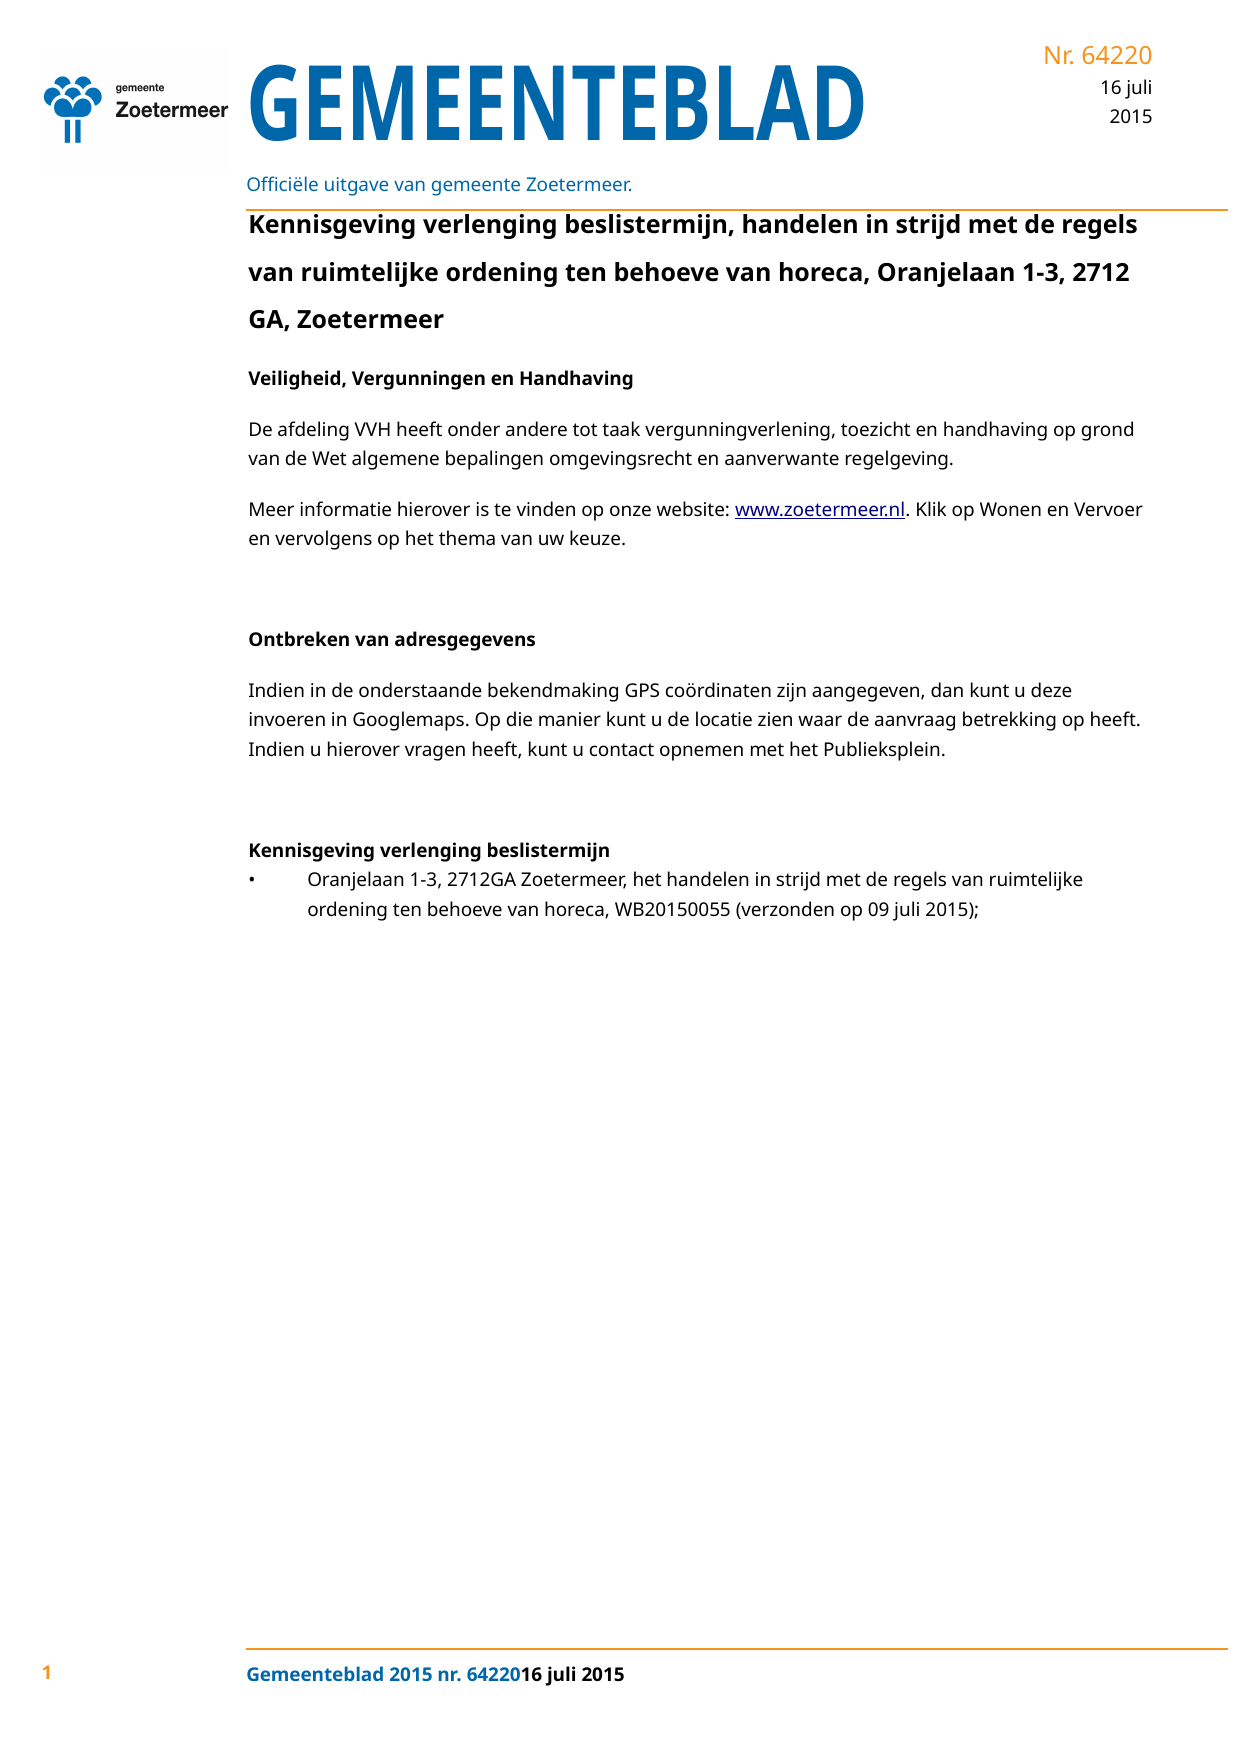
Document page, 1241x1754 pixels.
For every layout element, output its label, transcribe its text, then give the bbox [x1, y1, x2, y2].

text Veiligheid, Vergunningen en Handhaving [248, 366, 1152, 391]
text Kennisgeving verlenging beslistermijn [248, 837, 1152, 862]
text Meer informatie hierover is te vinden op onze website: www.zoetermeer.nl. Klik op Wonen en Vervoer en vervolgens op het thema van uw keuze. [248, 496, 1152, 551]
text Kennisgeving verlenging beslistermijn, handelen in strijd met de regels van ruimtelijke ordening ten behoeve van horeca, Oranjelaan 1-3, 2712 GA, Zoetermeer [248, 211, 1152, 336]
text De afdeling VVH heeft onder andere tot taak vergunningverlening, toezicht en handhaving op grond van de Wet algemene bepalingen omgevingsrecht en aanverwante regelgeving. [248, 416, 1152, 471]
picture [41, 47, 231, 172]
text Ontbreken van adresgegevens [248, 626, 1152, 652]
list Oranjelaan 1-3, 2712GA Zoetermeer, het handelen in strijd met de regels van ruimtelijke ordening ten behoeve van horeca, WB20150055 (verzonden op 09 juli 2015); [248, 866, 1152, 922]
text Indien in de onderstaande bekendmaking GPS coördinaten zijn aangegeven, dan kunt u deze invoeren in Googlemaps. Op die manier kunt u de locatie zien waar de aanvraag betrekking op heeft. Indien u hierover vragen heeft, kunt u contact opnemen met het Publieksplein. [248, 677, 1152, 762]
